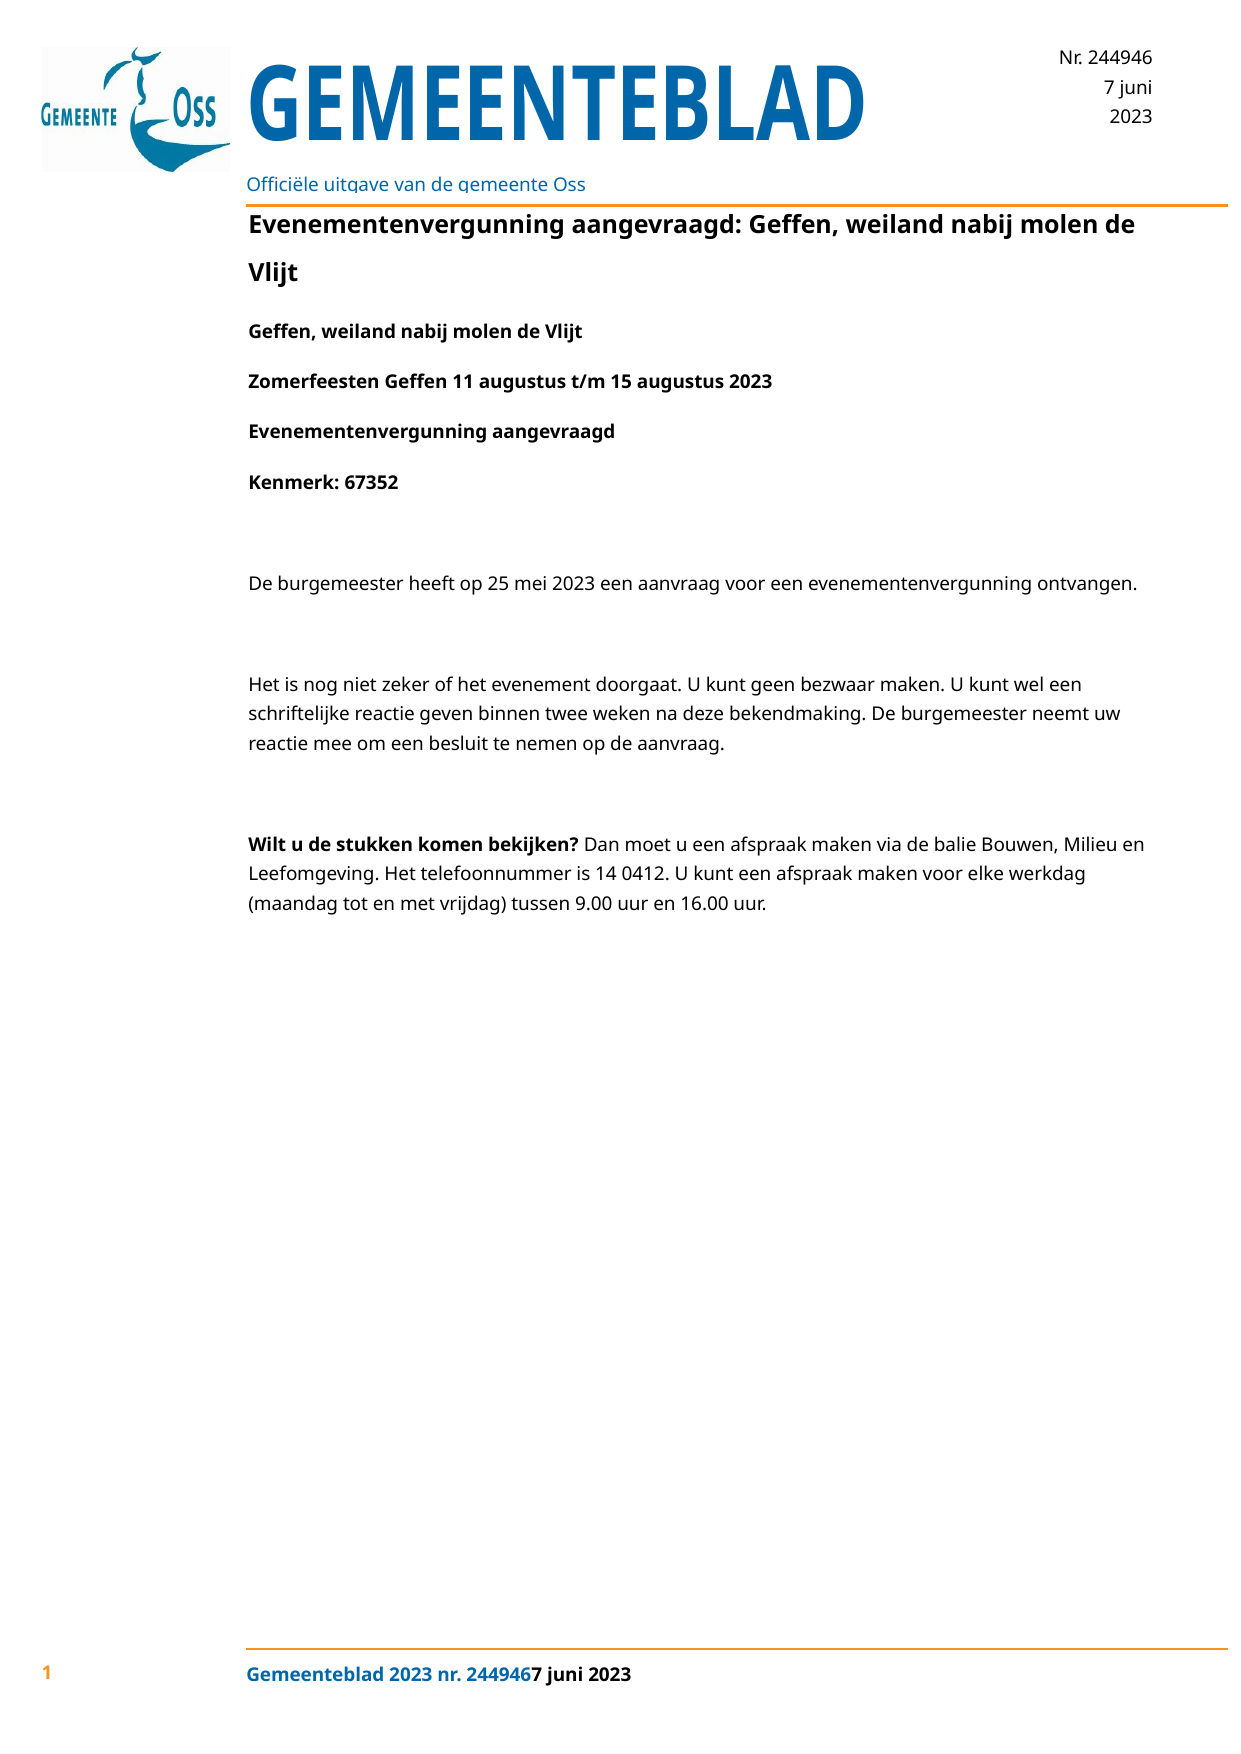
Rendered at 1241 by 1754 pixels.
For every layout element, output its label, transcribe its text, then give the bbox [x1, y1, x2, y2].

text De burgemeester heeft op 25 mei 2023 een aanvraag voor een evenementenvergunning ontvangen. [248, 570, 1152, 596]
text Geffen, weiland nabij molen de Vlijt [248, 318, 1152, 344]
text Zomerfeesten Geffen 11 augustus t/m 15 augustus 2023 [248, 368, 1152, 394]
text Kenmerk: 67352 [248, 469, 1152, 495]
text Evenementenvergunning aangevraagd: Geffen, weiland nabij molen de Vlijt [248, 207, 1152, 288]
text Wilt u de stukken komen bekijken? Dan moet u een afspraak maken via de balie Bouwen, Milieu en Leefomgeving. Het telefoonnummer is 14 0412. U kunt een afspraak maken voor elke werkdag (maandag tot en met vrijdag) tussen 9.00 uur en 16.00 uur. [248, 831, 1152, 916]
text Het is nog niet zeker of het evenement doorgaat. U kunt geen bezwaar maken. U kunt wel een schriftelijke reactie geven binnen twee weken na deze bekendmaking. De burgemeester neemt uw reactie mee om een besluit te nemen op de aanvraag. [248, 671, 1152, 756]
text Evenementenvergunning aangevraagd [248, 419, 1152, 444]
picture [41, 47, 231, 172]
